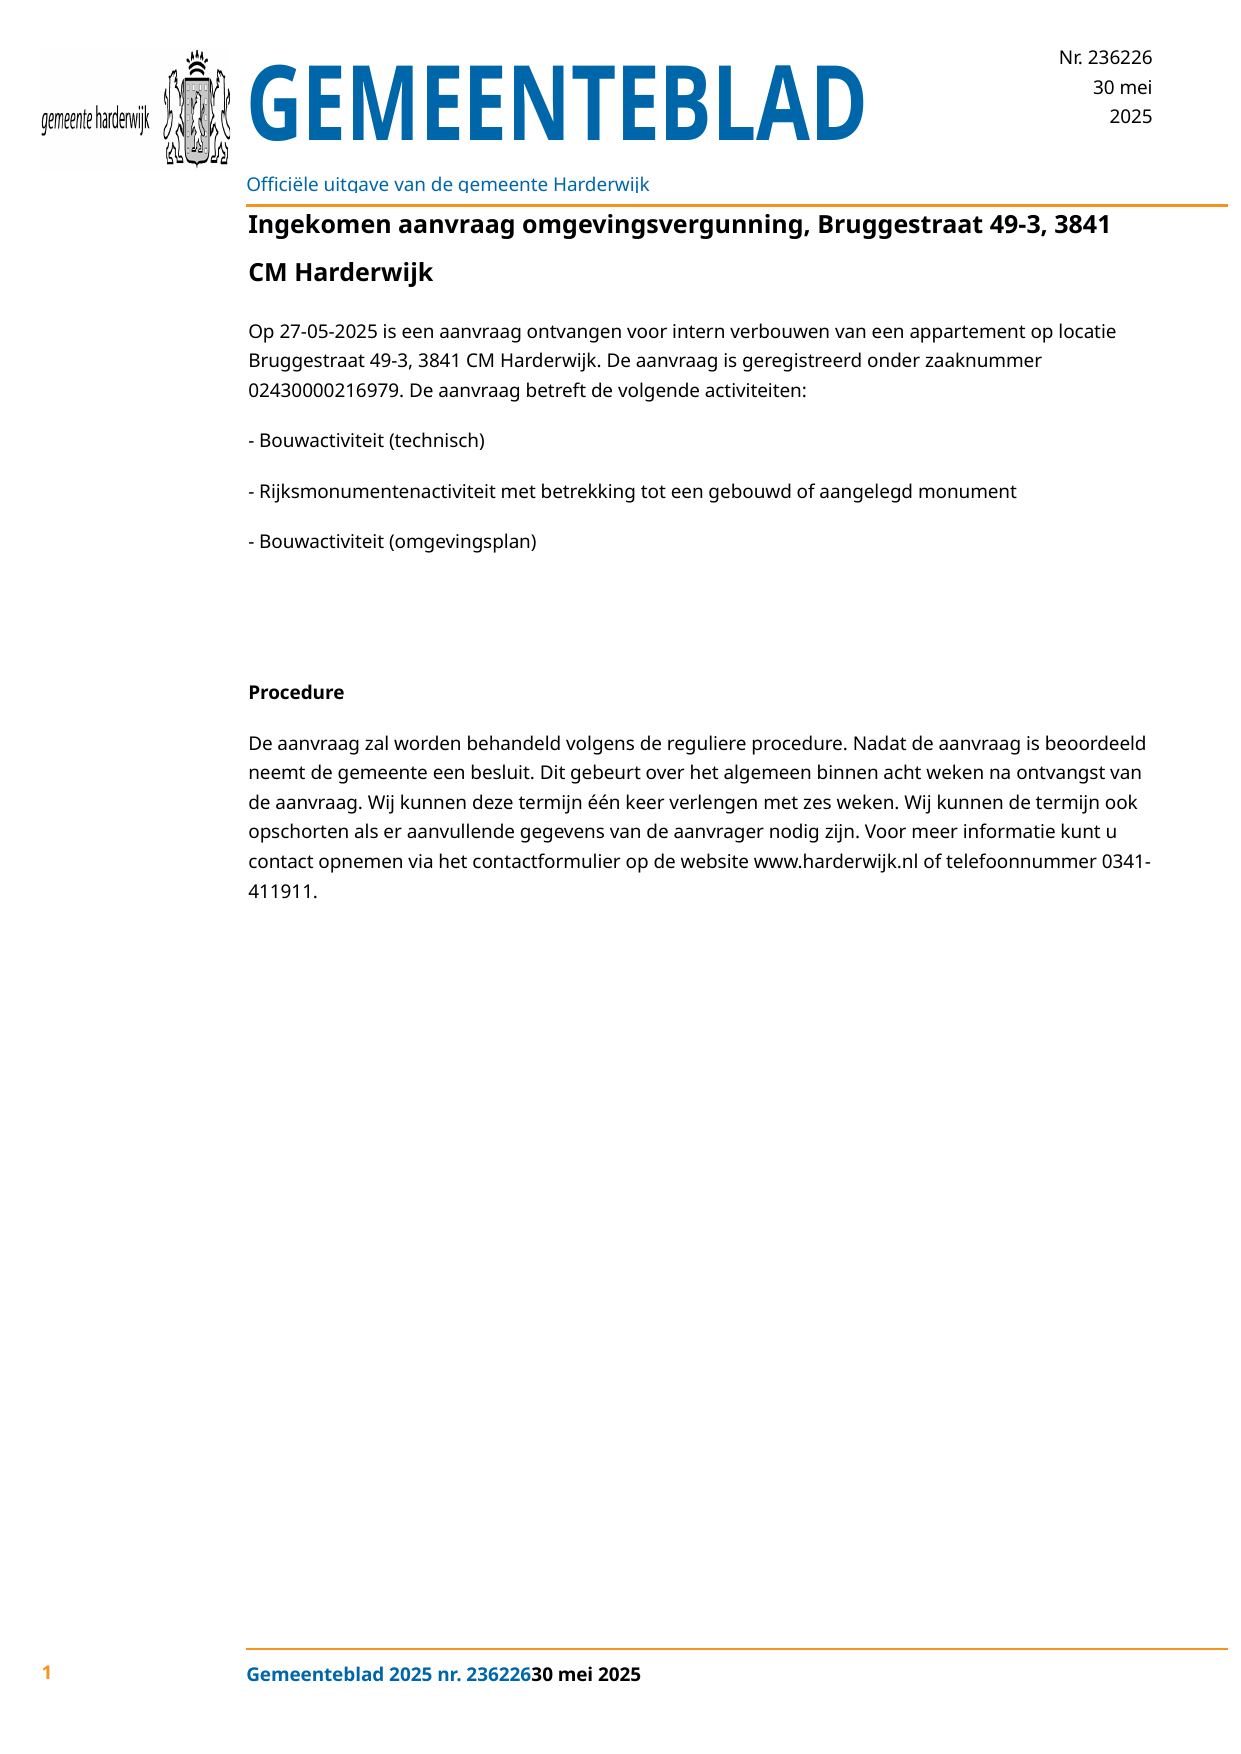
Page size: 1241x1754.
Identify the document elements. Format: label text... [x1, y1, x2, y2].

text Op 27-05-2025 is een aanvraag ontvangen voor intern verbouwen van een appartement op locatie Bruggestraat 49-3, 3841 CM Harderwijk. De aanvraag is geregistreerd onder zaaknummer 02430000216979. De aanvraag betreft de volgende activiteiten: [248, 318, 1152, 403]
text Ingekomen aanvraag omgevingsvergunning, Bruggestraat 49-3, 3841 CM Harderwijk [248, 207, 1152, 288]
text - Bouwactiviteit (technisch) [248, 427, 1152, 453]
text - Rijksmonumentenactiviteit met betrekking tot een gebouwd of aangelegd monument [248, 478, 1152, 504]
text Procedure [248, 679, 1152, 705]
text De aanvraag zal worden behandeld volgens de reguliere procedure. Nadat de aanvraag is beoordeeld neemt de gemeente een besluit. Dit gebeurt over het algemeen binnen acht weken na ontvangst van de aanvraag. Wij kunnen deze termijn één keer verlengen met zes weken. Wij kunnen de termijn ook opschorten als er aanvullende gegevens van de aanvrager nodig zijn. Voor meer informatie kunt u contact opnemen via het contactformulier op de website www.harderwijk.nl of telefoonnummer 0341-411911. [248, 730, 1152, 904]
picture [41, 47, 231, 172]
text - Bouwactiviteit (omgevingsplan) [248, 528, 1152, 554]
